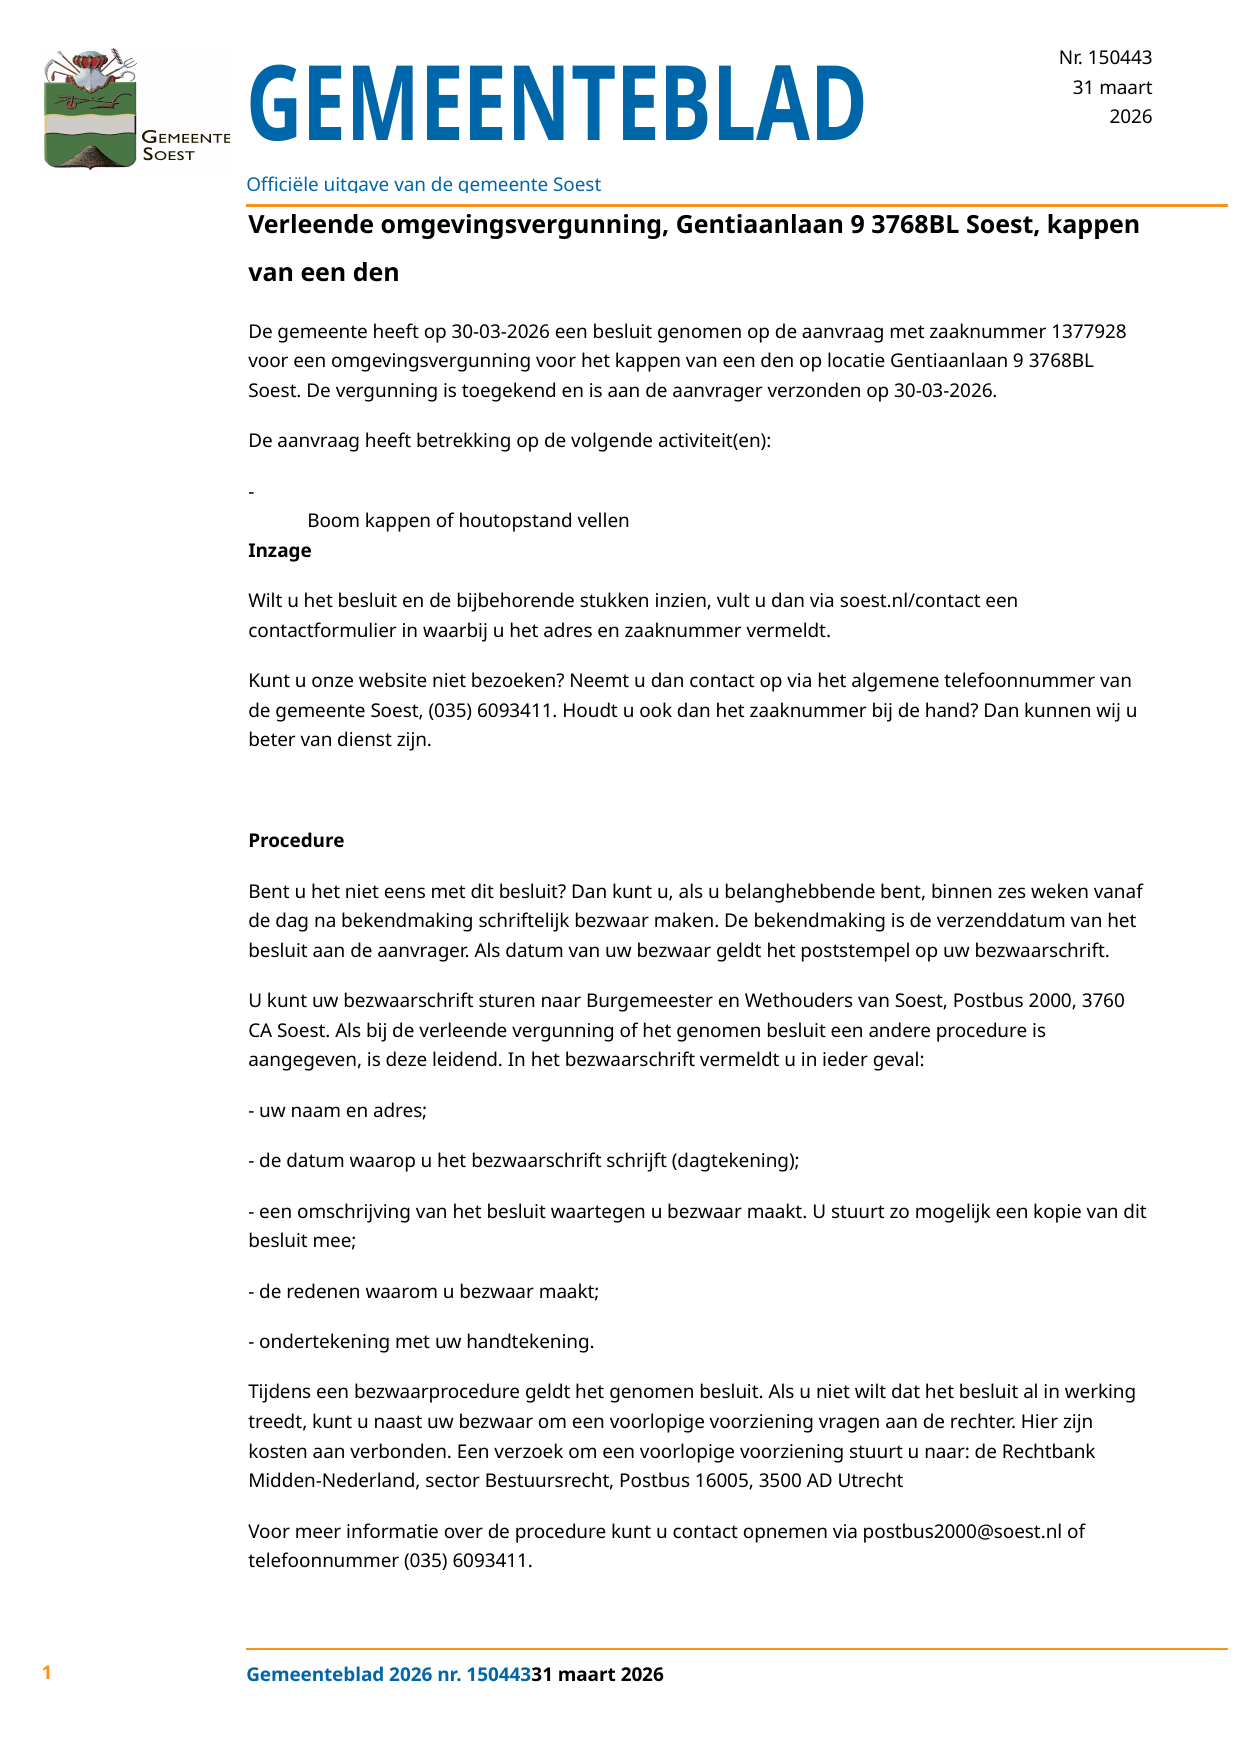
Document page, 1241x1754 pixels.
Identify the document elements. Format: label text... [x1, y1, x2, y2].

text U kunt uw bezwaarschrift sturen naar Burgemeester en Wethouders van Soest, Postbus 2000, 3760 CA Soest. Als bij de verleende vergunning of het genomen besluit een andere procedure is aangegeven, is deze leidend. In het bezwaarschrift vermeldt u in ieder geval: [248, 987, 1152, 1072]
text - uw naam en adres; [248, 1097, 1152, 1123]
text Verleende omgevingsvergunning, Gentiaanlaan 9 3768BL Soest, kappen van een den [248, 207, 1152, 288]
text Kunt u onze website niet bezoeken? Neemt u dan contact op via het algemene telefoonnummer van de gemeente Soest, (035) 6093411. Houdt u ook dan het zaaknummer bij de hand? Dan kunnen wij u beter van dienst zijn. [248, 667, 1152, 752]
text De gemeente heeft op 30-03-2026 een besluit genomen op de aanvraag met zaaknummer 1377928 voor een omgevingsvergunning voor het kappen van een den op locatie Gentiaanlaan 9 3768BL Soest. De vergunning is toegekend en is aan de aanvrager verzonden op 30-03-2026. [248, 318, 1152, 403]
text Bent u het niet eens met dit besluit? Dan kunt u, als u belanghebbende bent, binnen zes weken vanaf de dag na bekendmaking schriftelijk bezwaar maken. De bekendmaking is de verzenddatum van het besluit aan de aanvrager. Als datum van uw bezwaar geldt het poststempel op uw bezwaarschrift. [248, 878, 1152, 963]
text Wilt u het besluit en de bijbehorende stukken inzien, vult u dan via soest.nl/contact een contactformulier in waarbij u het adres en zaaknummer vermeldt. [248, 587, 1152, 643]
list Boom kappen of houtopstand vellen [248, 507, 1152, 533]
text - de datum waarop u het bezwaarschrift schrijft (dagtekening); [248, 1147, 1152, 1173]
picture [41, 47, 231, 172]
text - een omschrijving van het besluit waartegen u bezwaar maakt. U stuurt zo mogelijk een kopie van dit besluit mee; [248, 1198, 1152, 1253]
text Tijdens een bezwaarprocedure geldt het genomen besluit. Als u niet wilt dat het besluit al in werking treedt, kunt u naast uw bezwaar om een voorlopige voorziening vragen aan de rechter. Hier zijn kosten aan verbonden. Een verzoek om een voorlopige voorziening stuurt u naar: de Rechtbank Midden-Nederland, sector Bestuursrecht, Postbus 16005, 3500 AD Utrecht [248, 1379, 1152, 1493]
text - de redenen waarom u bezwaar maakt; [248, 1278, 1152, 1304]
text De aanvraag heeft betrekking op de volgende activiteit(en): [248, 427, 1152, 453]
text Voor meer informatie over de procedure kunt u contact opnemen via postbus2000@soest.nl of telefoonnummer (035) 6093411. [248, 1518, 1152, 1573]
text Inzage [248, 537, 1152, 563]
text - ondertekening met uw handtekening. [248, 1328, 1152, 1354]
text Procedure [248, 827, 1152, 853]
